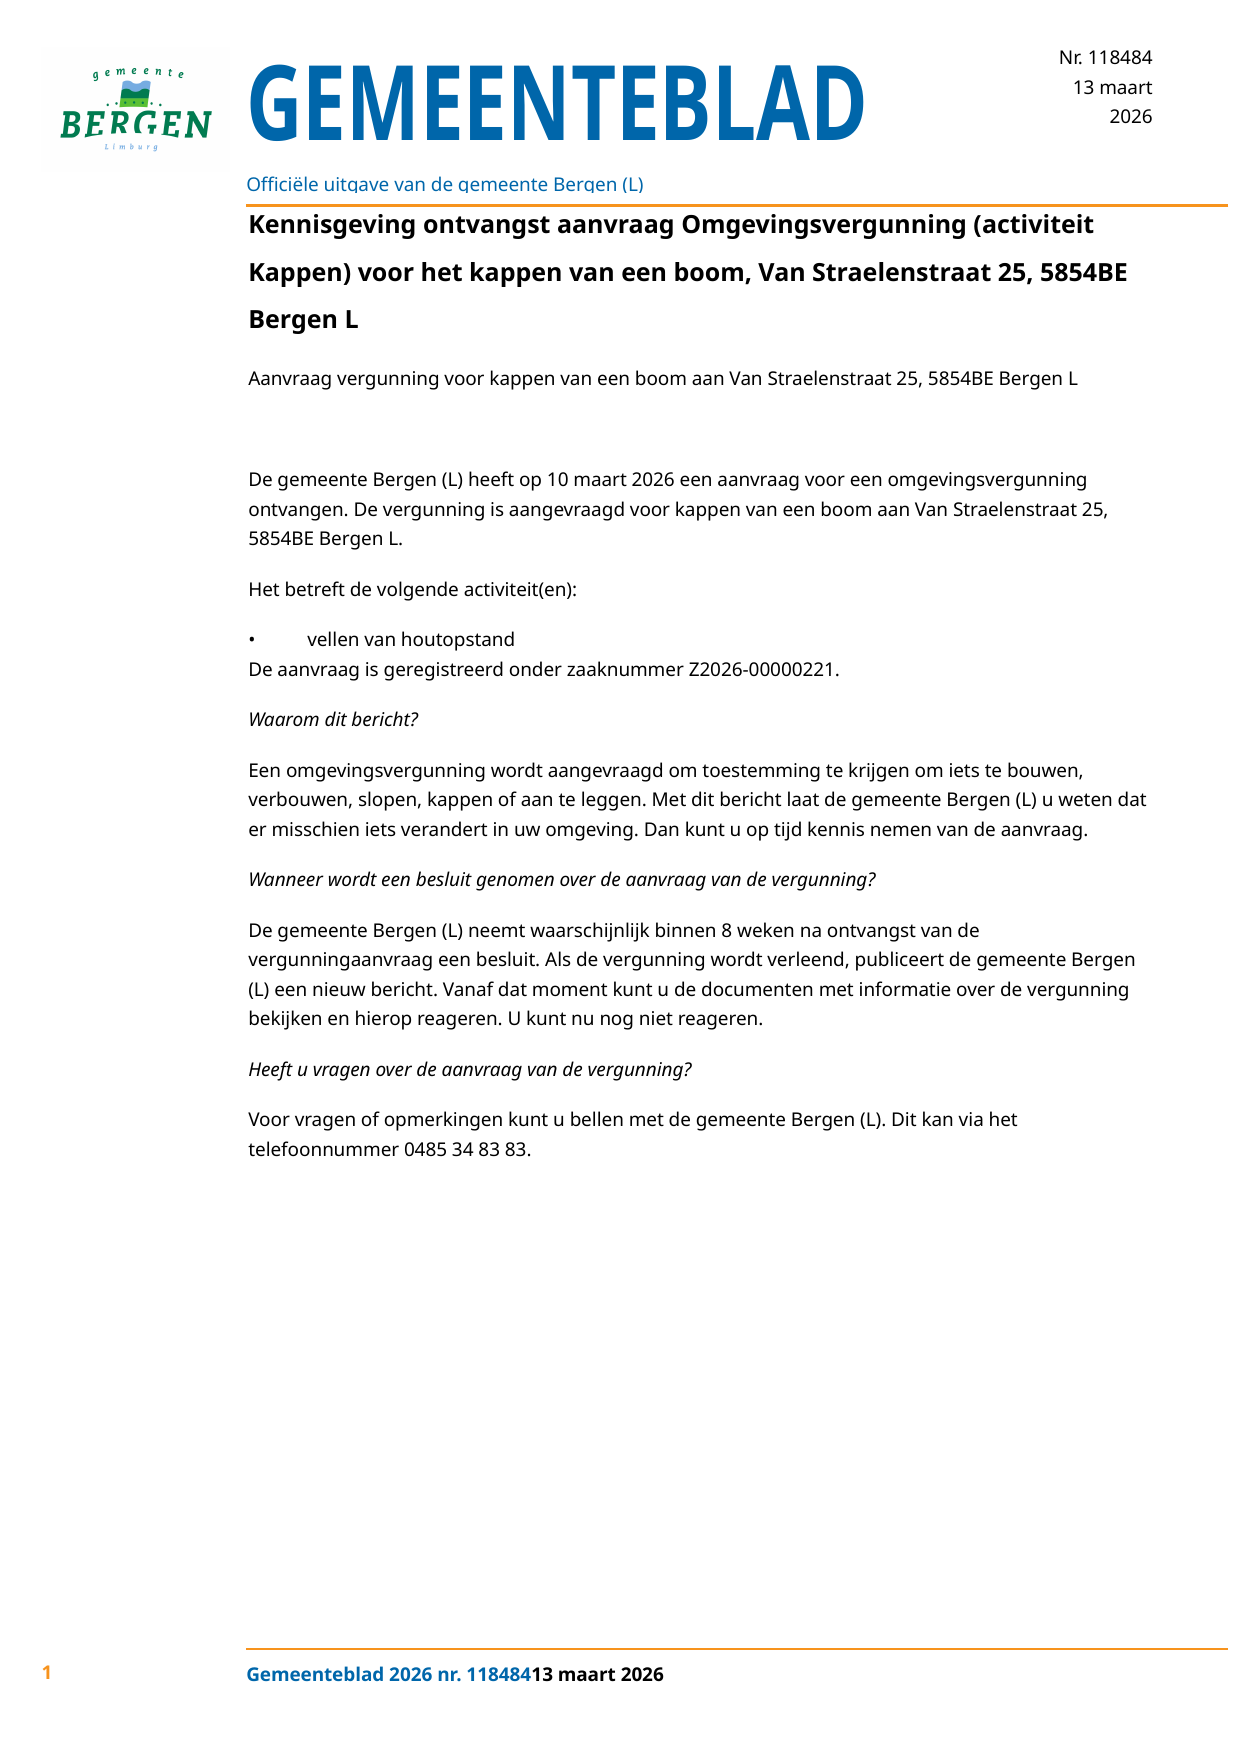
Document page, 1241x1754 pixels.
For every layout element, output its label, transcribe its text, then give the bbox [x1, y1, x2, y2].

list vellen van houtopstand [248, 626, 1152, 652]
text Voor vragen of opmerkingen kunt u bellen met de gemeente Bergen (L). Dit kan via het telefoonnummer 0485 34 83 83. [248, 1106, 1152, 1162]
text Het betreft de volgende activiteit(en): [248, 576, 1152, 602]
text De aanvraag is geregistreerd onder zaaknummer Z2026-00000221. [248, 656, 1152, 682]
picture [41, 47, 231, 172]
text De gemeente Bergen (L) heeft op 10 maart 2026 een aanvraag voor een omgevingsvergunning ontvangen. De vergunning is aangevraagd voor kappen van een boom aan Van Straelenstraat 25, 5854BE Bergen L. [248, 466, 1152, 551]
text Heeft u vragen over de aanvraag van de vergunning? [248, 1056, 1152, 1082]
text Waarom dit bericht? [248, 706, 1152, 732]
text Wanneer wordt een besluit genomen over de aanvraag van de vergunning? [248, 866, 1152, 892]
text Aanvraag vergunning voor kappen van een boom aan Van Straelenstraat 25, 5854BE Bergen L [248, 366, 1152, 391]
text Een omgevingsvergunning wordt aangevraagd om toestemming te krijgen om iets te bouwen, verbouwen, slopen, kappen of aan te leggen. Met dit bericht laat de gemeente Bergen (L) u weten dat er misschien iets verandert in uw omgeving. Dan kunt u op tijd kennis nemen van de aanvraag. [248, 757, 1152, 842]
text De gemeente Bergen (L) neemt waarschijnlijk binnen 8 weken na ontvangst van de vergunningaanvraag een besluit. Als de vergunning wordt verleend, publiceert de gemeente Bergen (L) een nieuw bericht. Vanaf dat moment kunt u de documenten met informatie over de vergunning bekijken en hierop reageren. U kunt nu nog niet reageren. [248, 917, 1152, 1031]
text Kennisgeving ontvangst aanvraag Omgevingsvergunning (activiteit Kappen) voor het kappen van een boom, Van Straelenstraat 25, 5854BE Bergen L [248, 207, 1152, 336]
